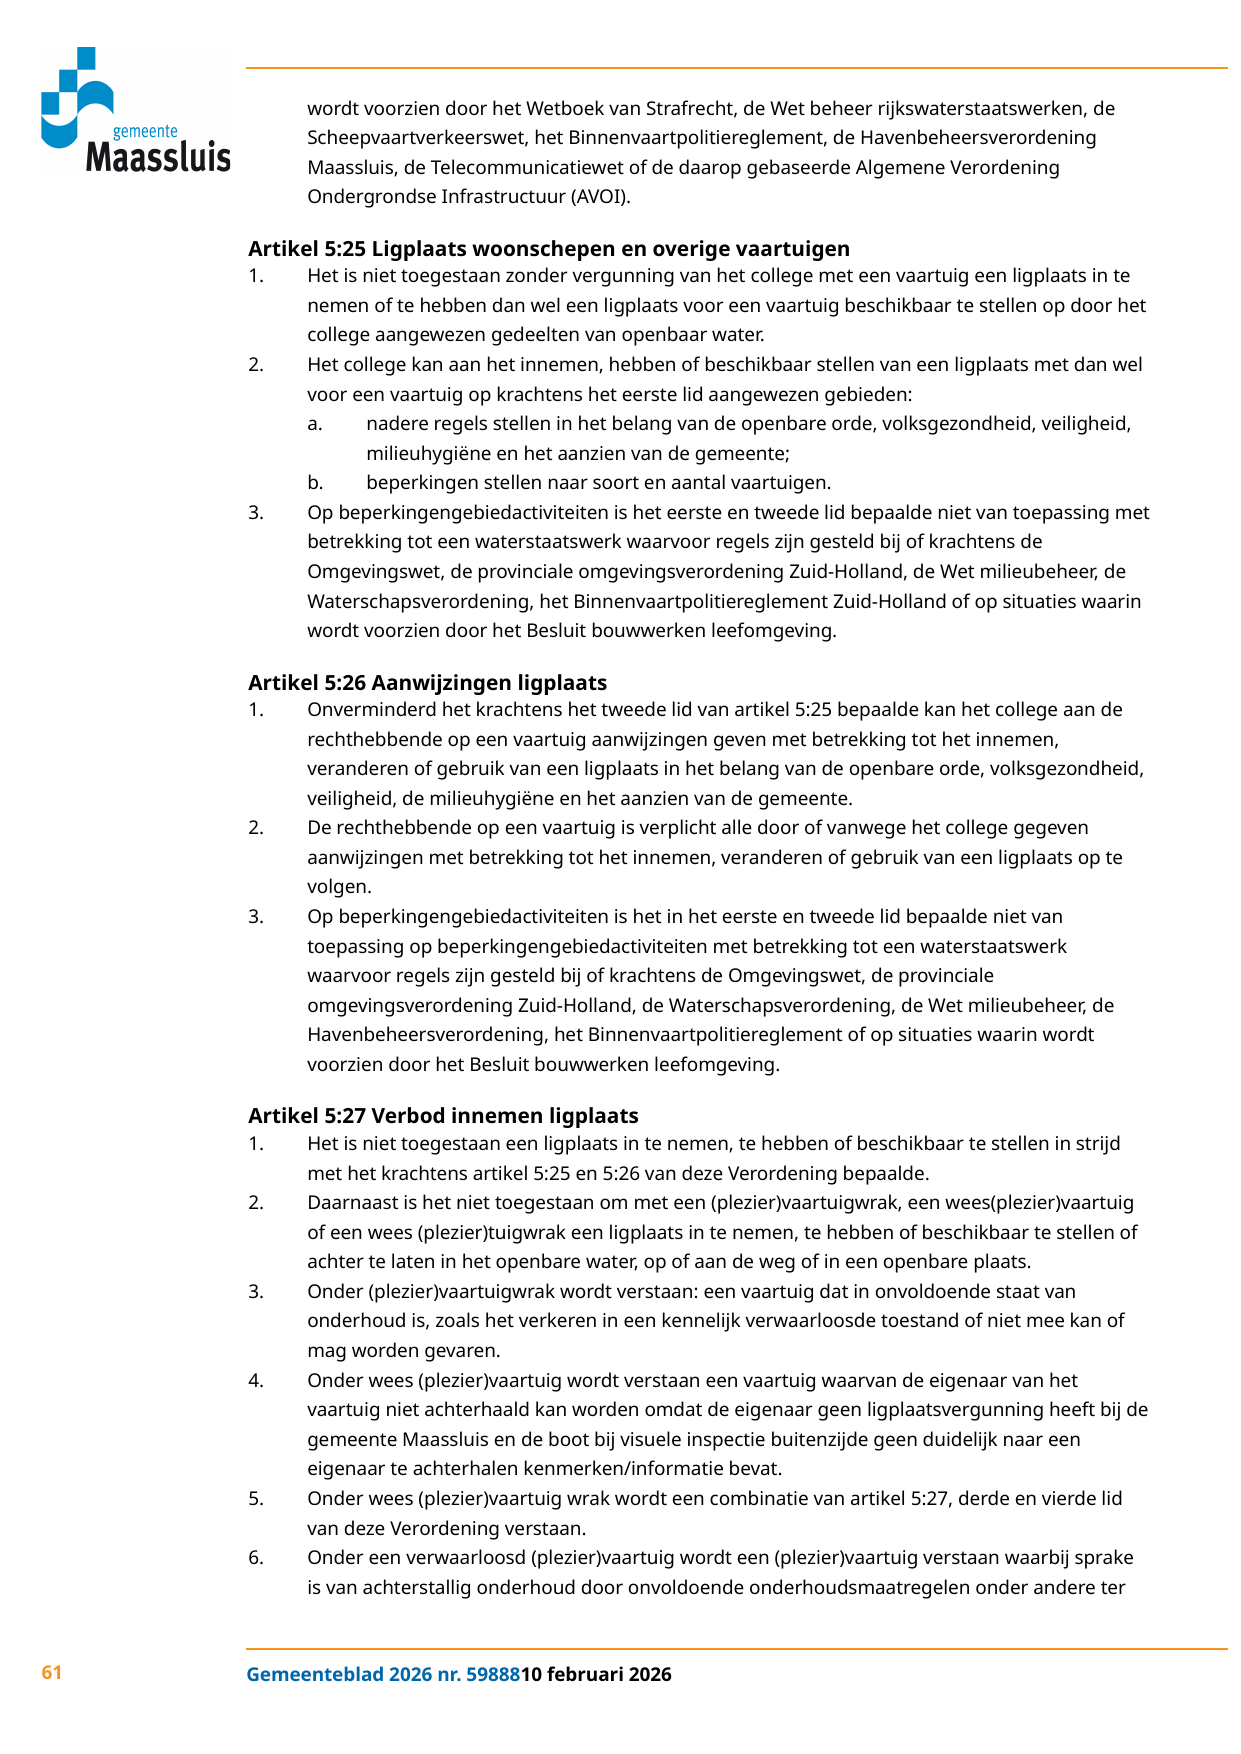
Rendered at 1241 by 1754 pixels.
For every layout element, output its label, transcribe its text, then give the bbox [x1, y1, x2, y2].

picture [41, 47, 231, 172]
text Artikel 5:25 Ligplaats woonschepen en overige vaartuigen [248, 234, 1152, 262]
text Artikel 5:26 Aanwijzingen ligplaats [248, 668, 1152, 696]
list nadere regels stellen in het belang van de openbare orde, volksgezondheid, veiligheid, milieuhygiëne en het aanzien van de gemeente; [307, 410, 1152, 466]
list Het is niet toegestaan zonder vergunning van het college met een vaartuig een ligplaats in te nemen of te hebben dan wel een ligplaats voor een vaartuig beschikbaar te stellen op door het college aangewezen gedeelten van openbaar water. [248, 262, 1152, 347]
list Op beperkingengebiedactiviteiten is het in het eerste en tweede lid bepaalde niet van toepassing op beperkingengebiedactiviteiten met betrekking tot een waterstaatswerk waarvoor regels zijn gesteld bij of krachtens de Omgevingswet, de provinciale omgevingsverordening Zuid-Holland, de Waterschapsverordening, de Wet milieubeheer, de Havenbeheersverordening, het Binnenvaartpolitiereglement of op situaties waarin wordt voorzien door het Besluit bouwwerken leefomgeving. [248, 903, 1152, 1077]
picture [41, 47, 77, 92]
list wordt voorzien door het Wetboek van Strafrecht, de Wet beheer rijkswaterstaatswerken, de Scheepvaartverkeerswet, het Binnenvaartpolitiereglement, de Havenbeheersverordening Maassluis, de Telecommunicatiewet of de daarop gebaseerde Algemene Verordening Ondergrondse Infrastructuur (AVOI). [248, 95, 1152, 209]
list Onder wees (plezier)vaartuig wordt verstaan een vaartuig waarvan de eigenaar van het vaartuig niet achterhaald kan worden omdat de eigenaar geen ligplaatsvergunning heeft bij de gemeente Maassluis en de boot bij visuele inspectie buitenzijde geen duidelijk naar een eigenaar te achterhalen kenmerken/informatie bevat. [248, 1367, 1152, 1481]
list De rechthebbende op een vaartuig is verplicht alle door of vanwege het college gegeven aanwijzingen met betrekking tot het innemen, veranderen of gebruik van een ligplaats op te volgen. [248, 814, 1152, 899]
list Onder wees (plezier)vaartuig wrak wordt een combinatie van artikel 5:27, derde en vierde lid van deze Verordening verstaan. [248, 1485, 1152, 1540]
list Onder een verwaarloosd (plezier)vaartuig wordt een (plezier)vaartuig verstaan waarbij sprake is van achterstallig onderhoud door onvoldoende onderhoudsmaatregelen onder andere ter [248, 1544, 1152, 1599]
list Het college kan aan het innemen, hebben of beschikbaar stellen van een ligplaats met dan wel voor een vaartuig op krachtens het eerste lid aangewezen gebieden: [248, 351, 1152, 406]
text Artikel 5:27 Verbod innemen ligplaats [248, 1102, 1152, 1130]
list Het is niet toegestaan een ligplaats in te nemen, te hebben of beschikbaar te stellen in strijd met het krachtens artikel 5:25 en 5:26 van deze Verordening bepaalde. [248, 1130, 1152, 1185]
list Op beperkingengebiedactiviteiten is het eerste en tweede lid bepaalde niet van toepassing met betrekking tot een waterstaatswerk waarvoor regels zijn gesteld bij of krachtens de Omgevingswet, de provinciale omgevingsverordening Zuid-Holland, de Wet milieubeheer, de Waterschapsverordening, het Binnenvaartpolitiereglement Zuid-Holland of op situaties waarin wordt voorzien door het Besluit bouwwerken leefomgeving. [248, 499, 1152, 643]
list Onverminderd het krachtens het tweede lid van artikel 5:25 bepaalde kan het college aan de rechthebbende op een vaartuig aanwijzingen geven met betrekking tot het innemen, veranderen of gebruik van een ligplaats in het belang van de openbare orde, volksgezondheid, veiligheid, de milieuhygiëne en het aanzien van de gemeente. [248, 696, 1152, 811]
list Daarnaast is het niet toegestaan om met een (plezier)vaartuigwrak, een wees(plezier)vaartuig of een wees (plezier)tuigwrak een ligplaats in te nemen, te hebben of beschikbaar te stellen of achter te laten in het openbare water, op of aan de weg of in een openbare plaats. [248, 1189, 1152, 1274]
list Onder (plezier)vaartuigwrak wordt verstaan: een vaartuig dat in onvoldoende staat van onderhoud is, zoals het verkeren in een kennelijk verwaarloosde toestand of niet mee kan of mag worden gevaren. [248, 1278, 1152, 1363]
list beperkingen stellen naar soort en aantal vaartuigen. [307, 469, 1152, 495]
